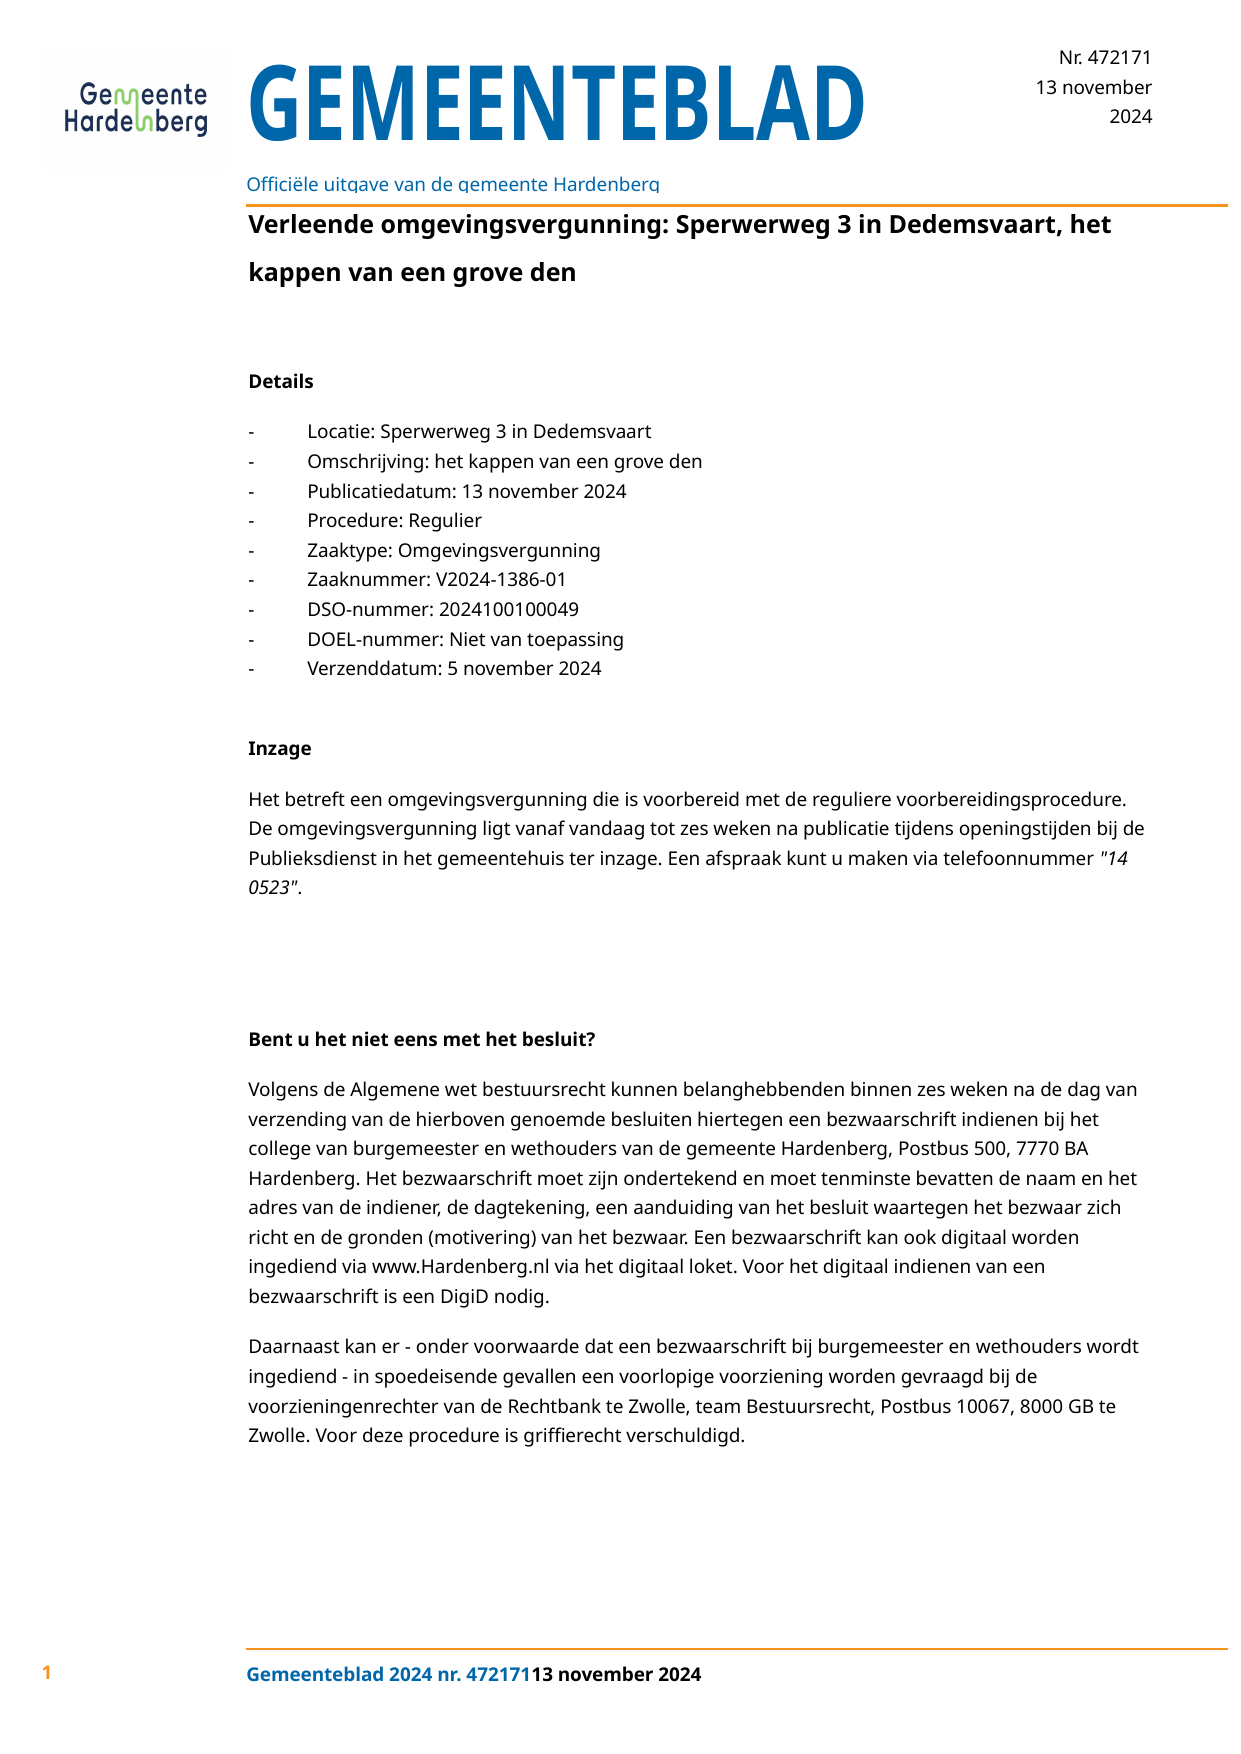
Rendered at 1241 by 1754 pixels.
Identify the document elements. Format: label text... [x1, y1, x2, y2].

list DOEL-nummer: Niet van toepassing [248, 626, 1152, 652]
list Publicatiedatum: 13 november 2024 [248, 478, 1152, 504]
text Het betreft een omgevingsvergunning die is voorbereid met de reguliere voorbereidingsprocedure. De omgevingsvergunning ligt vanaf vandaag tot zes weken na publicatie tijdens openingstijden bij de Publieksdienst in het gemeentehuis ter inzage. Een afspraak kunt u maken via telefoonnummer "14 0523". [248, 786, 1152, 900]
text Volgens de Algemene wet bestuursrecht kunnen belanghebbenden binnen zes weken na de dag van verzending van de hierboven genoemde besluiten hiertegen een bezwaarschrift indienen bij het college van burgemeester en wethouders van de gemeente Hardenberg, Postbus 500, 7770 BA Hardenberg. Het bezwaarschrift moet zijn ondertekend en moet tenminste bevatten de naam en het adres van de indiener, de dagtekening, een aanduiding van het besluit waartegen het bezwaar zich richt en de gronden (motivering) van het bezwaar. Een bezwaarschrift kan ook digitaal worden ingediend via www.Hardenberg.nl via het digitaal loket. Voor het digitaal indienen van een bezwaarschrift is een DigiD nodig. [248, 1076, 1152, 1309]
text Bent u het niet eens met het besluit? [248, 1026, 1152, 1052]
text Inzage [248, 735, 1152, 761]
text Verleende omgevingsvergunning: Sperwerweg 3 in Dedemsvaart, het kappen van een grove den [248, 207, 1152, 288]
list Procedure: Regulier [248, 507, 1152, 533]
text Details [248, 368, 1152, 394]
list Zaaknummer: V2024-1386-01 [248, 567, 1152, 592]
text Daarnaast kan er - onder voorwaarde dat een bezwaarschrift bij burgemeester en wethouders wordt ingediend - in spoedeisende gevallen een voorlopige voorziening worden gevraagd bij de voorzieningenrechter van de Rechtbank te Zwolle, team Bestuursrecht, Postbus 10067, 8000 GB te Zwolle. Voor deze procedure is griffierecht verschuldigd. [248, 1334, 1152, 1448]
list DSO-nummer: 2024100100049 [248, 596, 1152, 622]
list Zaaktype: Omgevingsvergunning [248, 537, 1152, 563]
list Omschrijving: het kappen van een grove den [248, 448, 1152, 474]
list Verzenddatum: 5 november 2024 [248, 655, 1152, 681]
picture [41, 47, 231, 172]
list Locatie: Sperwerweg 3 in Dedemsvaart [248, 419, 1152, 444]
